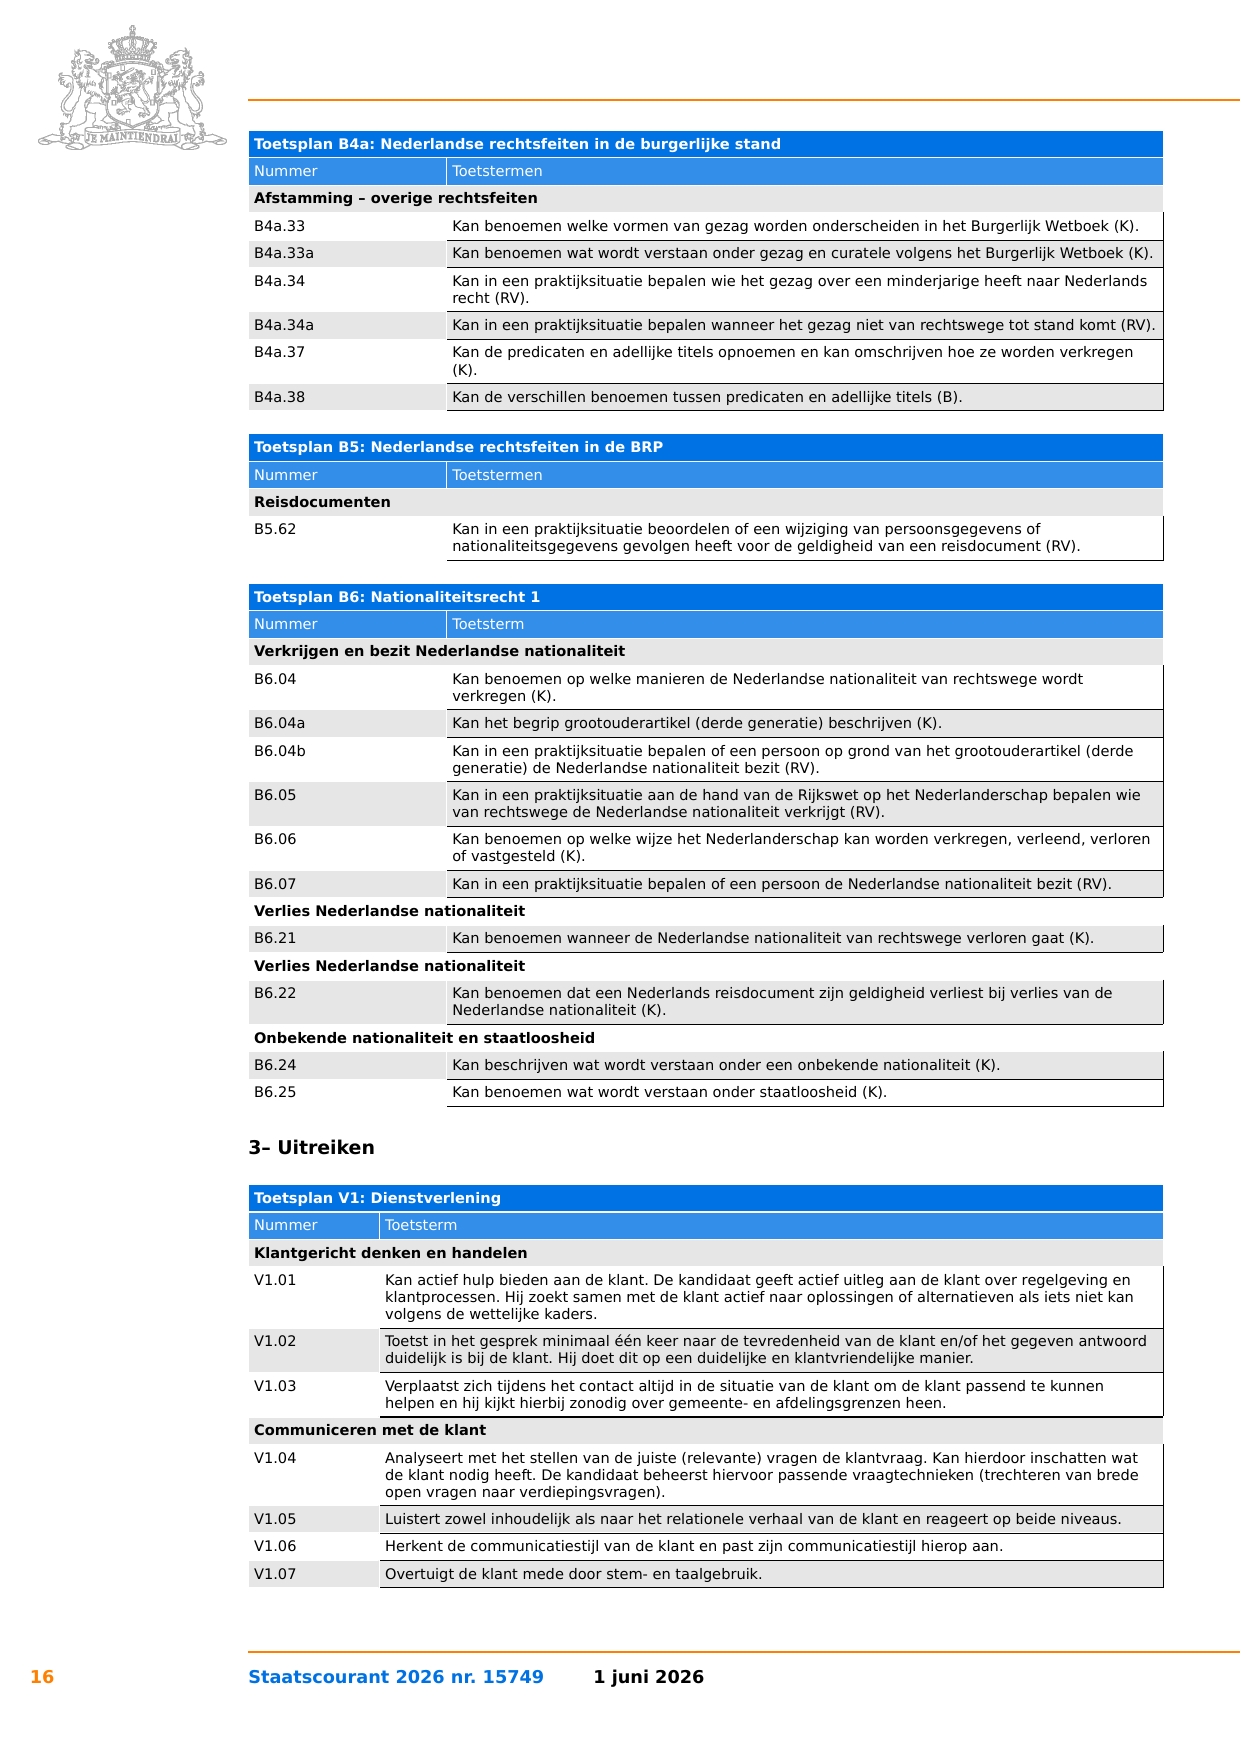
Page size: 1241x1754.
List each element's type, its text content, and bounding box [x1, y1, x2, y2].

table_cell Kan benoemen welke vormen van gezag worden onderscheiden in het Burgerlijk Wetboek (K). [447, 213, 1163, 239]
table_cell Kan benoemen op welke manieren de Nederlandse nationaliteit van rechtswege wordt verkregen (K). [447, 666, 1163, 709]
table_cell Onbekende nationaliteit en staatloosheid [249, 1025, 1163, 1051]
table_cell Kan benoemen wat wordt verstaan onder staatloosheid (K). [447, 1080, 1163, 1106]
table_cell Kan beschrijven wat wordt verstaan onder een onbekende nationaliteit (K). [447, 1052, 1163, 1079]
table_cell Toetstermen [447, 158, 1163, 185]
table_cell Toetst in het gesprek minimaal één keer naar de tevredenheid van de klant en/of het gegeven antwoord duidelijk is bij de klant. Hij doet dit op een duidelijke en klantvriendelijke manier. [380, 1329, 1163, 1372]
table_cell B6.07 [249, 871, 446, 897]
table_cell Verlies Nederlandse nationaliteit [249, 898, 1163, 925]
table_header Toetsplan B5: Nederlandse rechtsfeiten in de BRP [249, 434, 1163, 461]
table_cell Kan benoemen dat een Nederlands reisdocument zijn geldigheid verliest bij verlies van de Nederlandse nationaliteit (K). [447, 981, 1163, 1024]
table_cell B4a.34a [249, 312, 446, 339]
table_cell V1.07 [249, 1561, 379, 1587]
table_cell Verlies Nederlandse nationaliteit [249, 953, 1163, 979]
table_cell Reisdocumenten [249, 489, 1163, 516]
table_cell Kan in een praktijksituatie bepalen wie het gezag over een minderjarige heeft naar Nederlands recht (RV). [447, 268, 1163, 311]
table_cell Herkent de communicatiestijl van de klant en past zijn communicatiestijl hierop aan. [380, 1534, 1163, 1560]
table_cell Kan benoemen wanneer de Nederlandse nationaliteit van rechtswege verloren gaat (K). [447, 926, 1163, 952]
table_cell B6.21 [249, 926, 446, 952]
table_cell B6.04 [249, 666, 446, 709]
table_cell B4a.37 [249, 340, 446, 383]
table_cell Kan de verschillen benoemen tussen predicaten en adellijke titels (B). [447, 384, 1163, 410]
table_cell V1.05 [249, 1506, 379, 1532]
table_cell B6.04a [249, 710, 446, 737]
table_cell Kan benoemen op welke wijze het Nederlanderschap kan worden verkregen, verleend, verloren of vastgesteld (K). [447, 827, 1163, 870]
table_cell Kan in een praktijksituatie bepalen of een persoon de Nederlandse nationaliteit bezit (RV). [447, 871, 1163, 897]
table_cell B6.22 [249, 981, 446, 1024]
table_cell Toetstermen [447, 462, 1163, 488]
picture [38, 25, 227, 150]
table_cell V1.01 [249, 1267, 379, 1328]
table_cell Kan de predicaten en adellijke titels opnoemen en kan omschrijven hoe ze worden verkregen (K). [447, 340, 1163, 383]
table_cell Klantgericht denken en handelen [249, 1240, 1163, 1266]
table_cell Communiceren met de klant [249, 1418, 1163, 1444]
table_cell Kan in een praktijksituatie aan de hand van de Rijkswet op het Nederlanderschap bepalen wie van rechtswege de Nederlandse nationaliteit verkrijgt (RV). [447, 782, 1163, 826]
table_cell V1.02 [249, 1329, 379, 1372]
table_cell B4a.33 [249, 213, 446, 239]
subtitle 3– Uitreiken [248, 1137, 1163, 1159]
table_cell Verplaatst zich tijdens het contact altijd in de situatie van de klant om de klant passend te kunnen helpen en hij kijkt hierbij zonodig over gemeente- en afdelingsgrenzen heen. [380, 1373, 1163, 1416]
table_cell Verkrijgen en bezit Nederlandse nationaliteit [249, 639, 1163, 665]
table_cell Kan benoemen wat wordt verstaan onder gezag en curatele volgens het Burgerlijk Wetboek (K). [447, 241, 1163, 267]
table_header Toetsplan B4a: Nederlandse rechtsfeiten in de burgerlijke stand [249, 131, 1163, 157]
table_cell V1.04 [249, 1445, 379, 1505]
table_header Toetsplan B6: Nationaliteitsrecht 1 [249, 584, 1163, 610]
table_cell Toetsterm [380, 1213, 1163, 1239]
table_cell V1.06 [249, 1534, 379, 1560]
table_cell B6.04b [249, 738, 446, 781]
table_cell B4a.33a [249, 241, 446, 267]
table_cell B6.05 [249, 782, 446, 826]
table_cell B6.25 [249, 1080, 446, 1106]
table_cell Luistert zowel inhoudelijk als naar het relationele verhaal van de klant en reageert op beide niveaus. [380, 1506, 1163, 1532]
table_cell Toetsterm [447, 611, 1163, 638]
table_cell Nummer [249, 1213, 379, 1239]
table_cell Overtuigt de klant mede door stem- en taalgebruik. [380, 1561, 1163, 1587]
table_cell B5.62 [249, 517, 446, 560]
table_cell B6.06 [249, 827, 446, 870]
table_cell B4a.38 [249, 384, 446, 410]
table_cell Kan in een praktijksituatie bepalen wanneer het gezag niet van rechtswege tot stand komt (RV). [447, 312, 1163, 339]
table_header Toetsplan V1: Dienstverlening [249, 1185, 1163, 1211]
table_cell Kan actief hulp bieden aan de klant. De kandidaat geeft actief uitleg aan de klant over regelgeving en klantprocessen. Hij zoekt samen met de klant actief naar oplossingen of alternatieven als iets niet kan volgens de wettelijke kaders. [380, 1267, 1163, 1328]
table_cell Kan in een praktijksituatie bepalen of een persoon op grond van het grootouderartikel (derde generatie) de Nederlandse nationaliteit bezit (RV). [447, 738, 1163, 781]
table_cell Nummer [249, 611, 446, 638]
table_cell Afstamming – overige rechtsfeiten [249, 186, 1163, 212]
table_cell V1.03 [249, 1373, 379, 1416]
table_cell B4a.34 [249, 268, 446, 311]
table_cell Nummer [249, 462, 446, 488]
table_cell Kan het begrip grootouderartikel (derde generatie) beschrijven (K). [447, 710, 1163, 737]
table_cell Nummer [249, 158, 446, 185]
table_cell B6.24 [249, 1052, 446, 1079]
table_cell Kan in een praktijksituatie beoordelen of een wijziging van persoonsgegevens of nationaliteitsgegevens gevolgen heeft voor de geldigheid van een reisdocument (RV). [447, 517, 1163, 560]
table_cell Analyseert met het stellen van de juiste (relevante) vragen de klantvraag. Kan hierdoor inschatten wat de klant nodig heeft. De kandidaat beheerst hiervoor passende vraagtechnieken (trechteren van brede open vragen naar verdiepingsvragen). [380, 1445, 1163, 1505]
